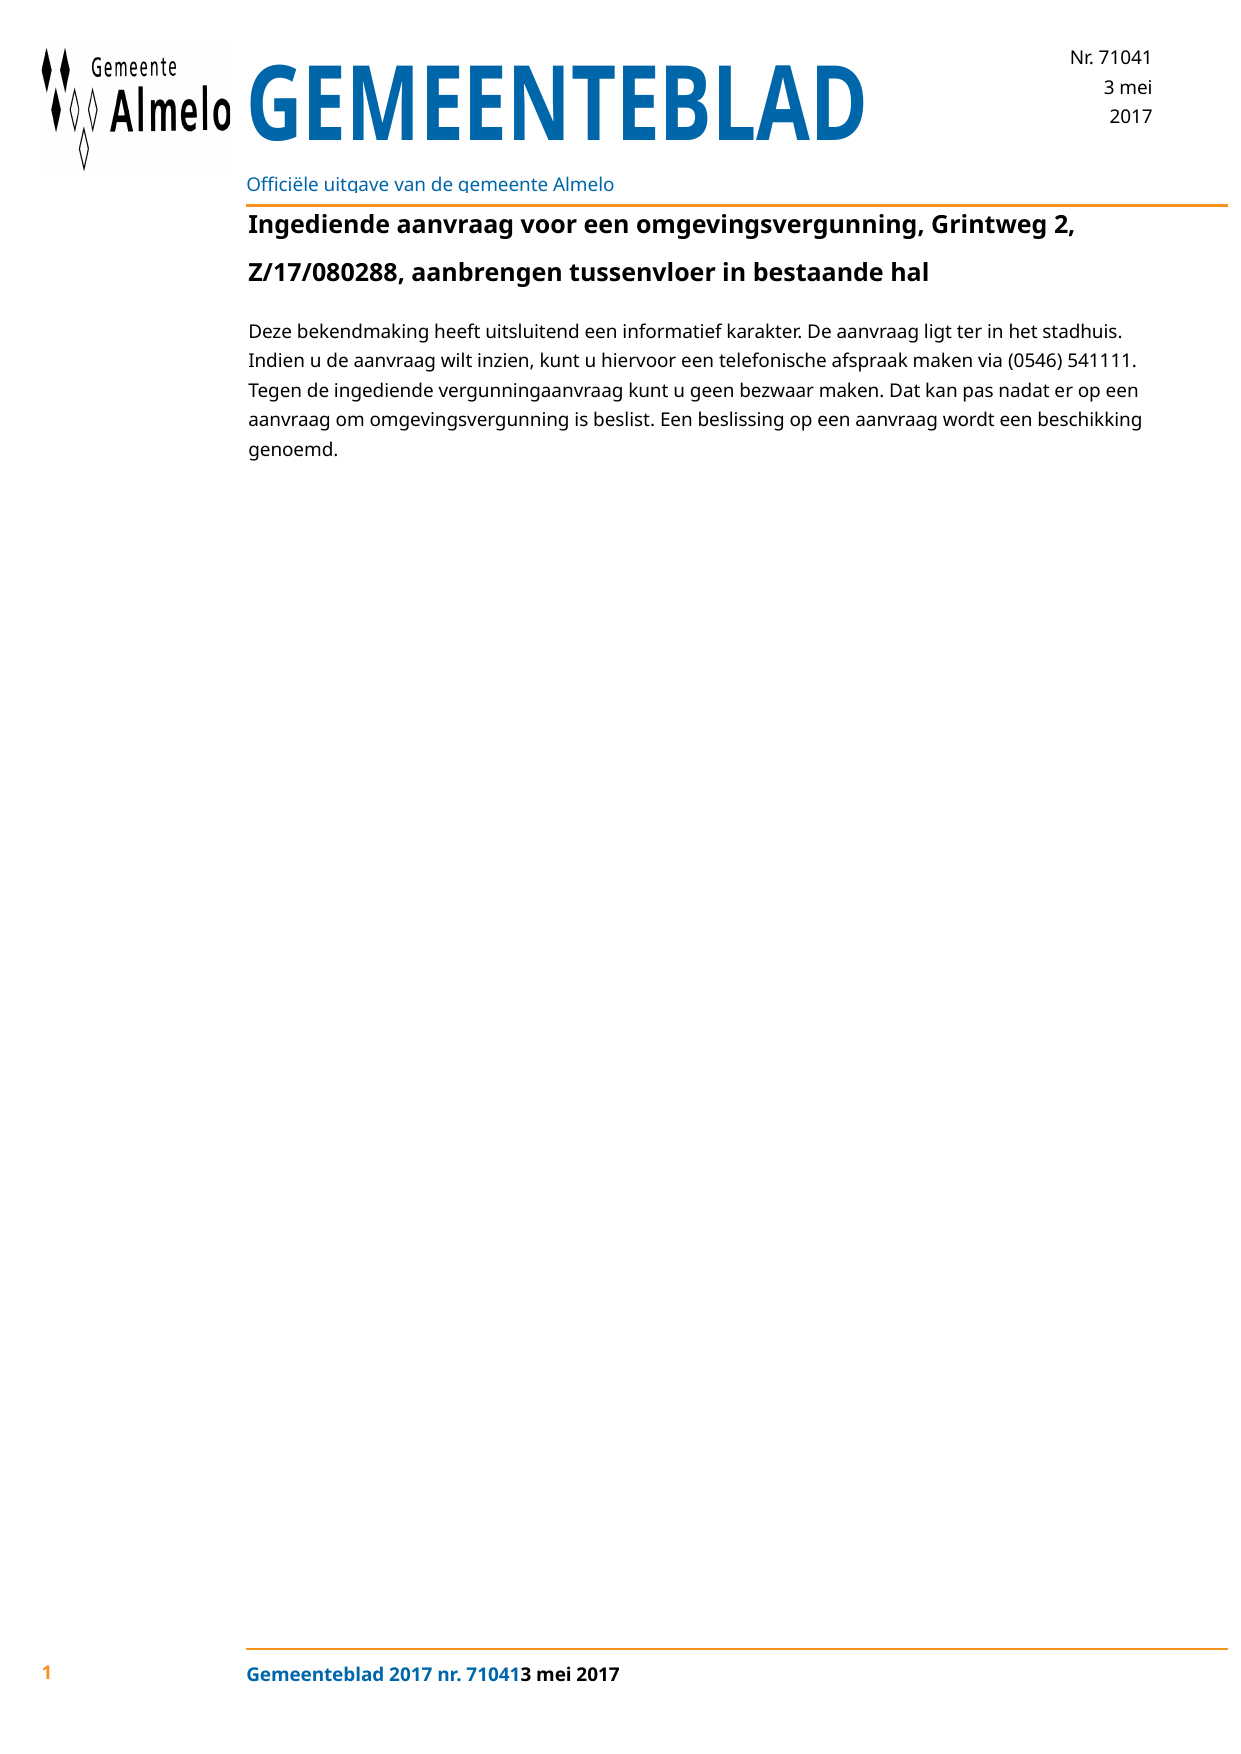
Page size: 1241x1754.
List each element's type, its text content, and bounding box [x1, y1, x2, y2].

picture [41, 47, 231, 172]
text Deze bekendmaking heeft uitsluitend een informatief karakter. De aanvraag ligt ter in het stadhuis. Indien u de aanvraag wilt inzien, kunt u hiervoor een telefonische afspraak maken via (0546) 541111. Tegen de ingediende vergunningaanvraag kunt u geen bezwaar maken. Dat kan pas nadat er op een aanvraag om omgevingsvergunning is beslist. Een beslissing op een aanvraag wordt een beschikking genoemd. [248, 318, 1152, 462]
text Ingediende aanvraag voor een omgevingsvergunning, Grintweg 2, Z/17/080288, aanbrengen tussenvloer in bestaande hal [248, 207, 1152, 288]
